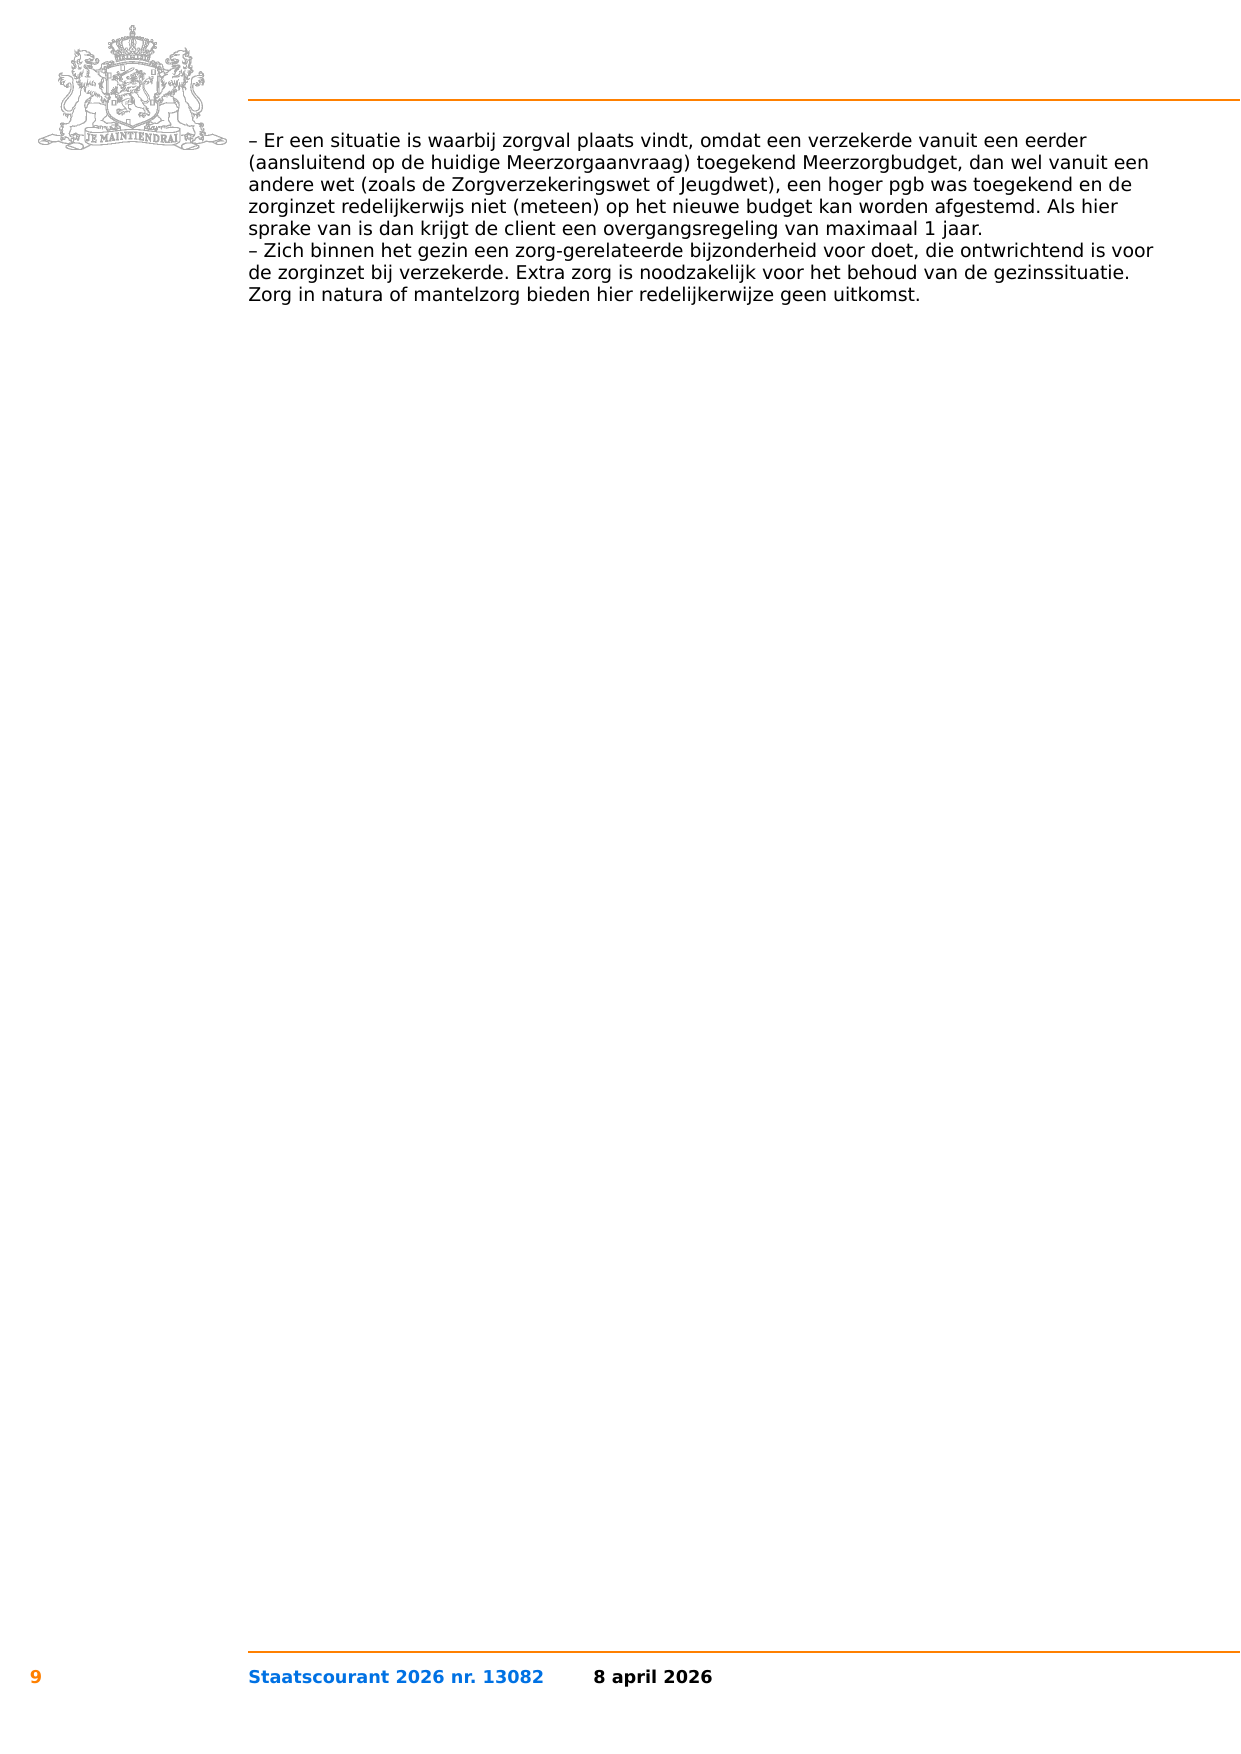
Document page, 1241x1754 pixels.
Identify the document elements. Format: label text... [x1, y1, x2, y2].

picture [38, 25, 227, 150]
text – Zich binnen het gezin een zorg-gerelateerde bijzonderheid voor doet, die ontwrichtend is voor de zorginzet bij verzekerde. Extra zorg is noodzakelijk voor het behoud van de gezinssituatie. Zorg in natura of mantelzorg bieden hier redelijkerwijze geen uitkomst. [248, 240, 1163, 306]
text – Er een situatie is waarbij zorgval plaats vindt, omdat een verzekerde vanuit een eerder (aansluitend op de huidige Meerzorgaanvraag) toegekend Meerzorgbudget, dan wel vanuit een andere wet (zoals de Zorgverzekeringswet of Jeugdwet), een hoger pgb was toegekend en de zorginzet redelijkerwijs niet (meteen) op het nieuwe budget kan worden afgestemd. Als hier sprake van is dan krijgt de client een overgangsregeling van maximaal 1 jaar. [248, 130, 1163, 240]
